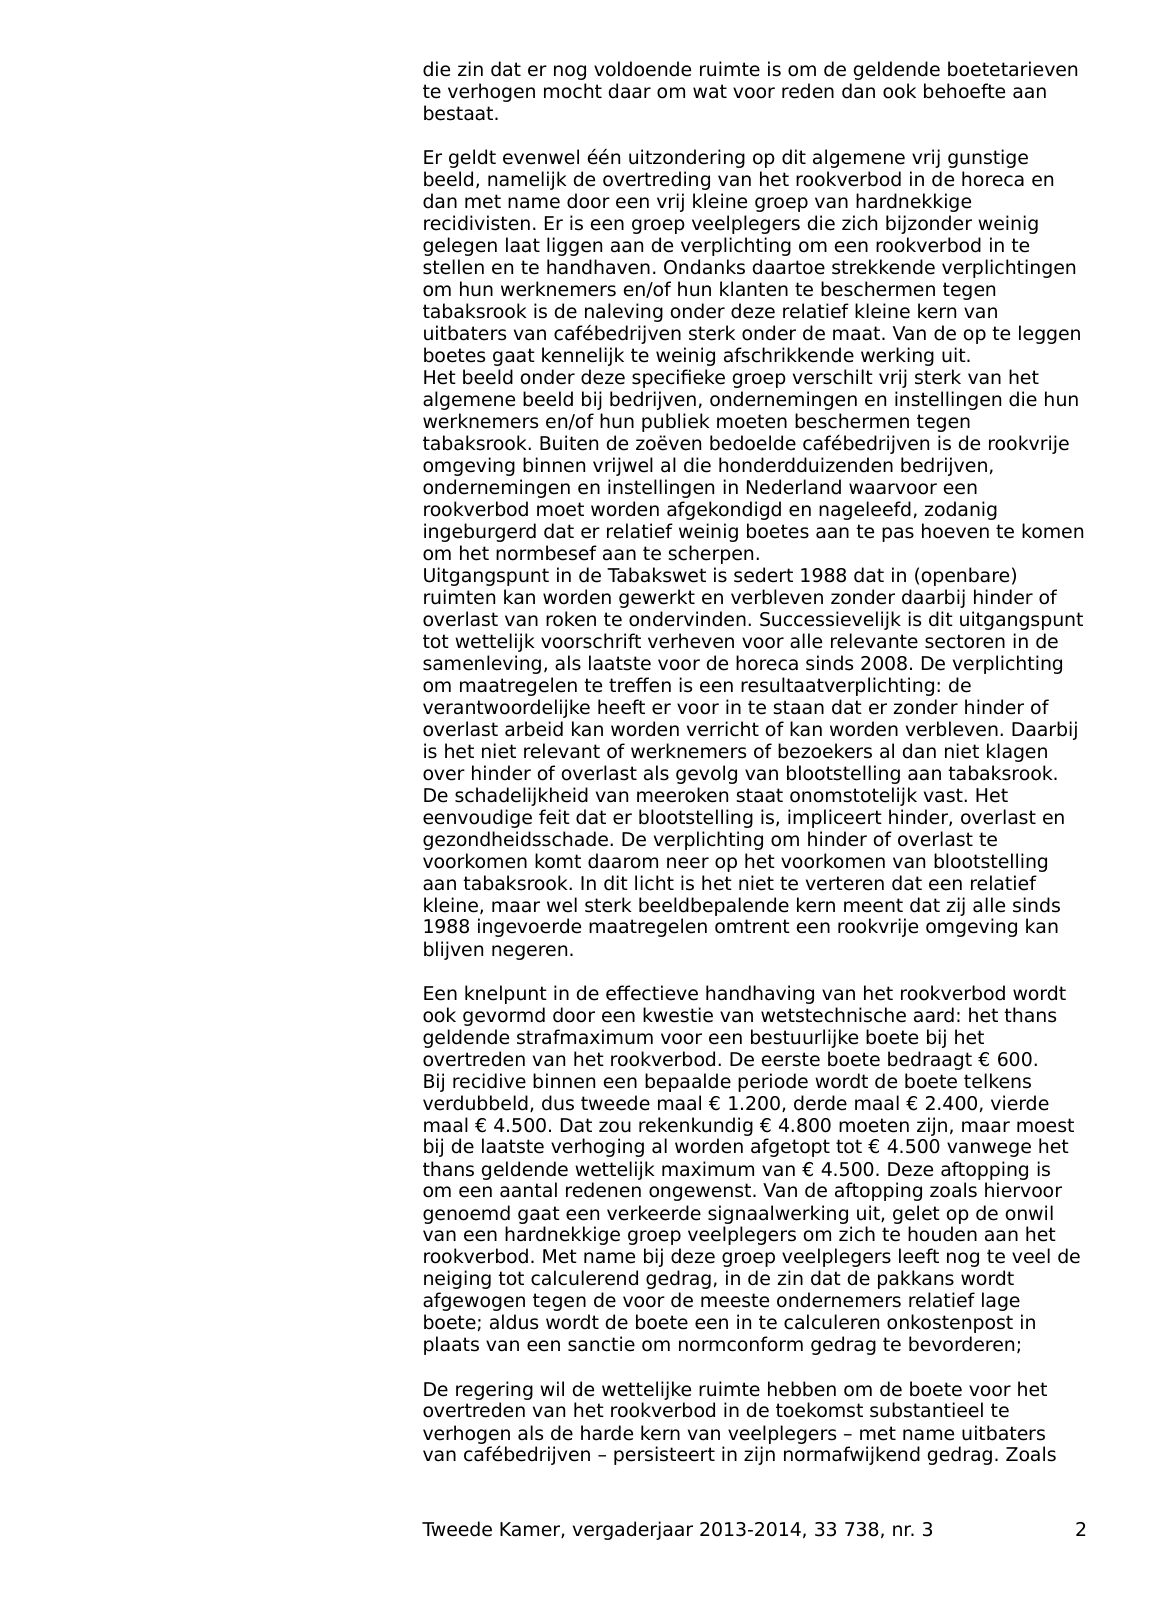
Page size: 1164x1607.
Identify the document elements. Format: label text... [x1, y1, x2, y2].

text Bij recidive binnen een bepaalde periode wordt de boete telkens verdubbeld, dus tweede maal € 1.200, derde maal € 2.400, vierde maal € 4.500. Dat zou rekenkundig € 4.800 moeten zijn, maar moest bij de laatste verhoging al worden afgetopt tot € 4.500 vanwege het thans geldende wettelijk maximum van € 4.500. Deze aftopping is om een aantal redenen ongewenst. Van de aftopping zoals hiervoor genoemd gaat een verkeerde signaalwerking uit, gelet op de onwil van een hardnekkige groep veelplegers om zich te houden aan het rookverbod. Met name bij deze groep veelplegers leeft nog te veel de neiging tot calculerend gedrag, in de zin dat de pakkans wordt afgewogen tegen de voor de meeste ondernemers relatief lage boete; aldus wordt de boete een in te calculeren onkostenpost in plaats van een sanctie om normconform gedrag te bevorderen; [422, 1071, 1087, 1356]
text De regering wil de wettelijke ruimte hebben om de boete voor het overtreden van het rookverbod in de toekomst substantieel te verhogen als de harde kern van veelplegers – met name uitbaters van cafébedrijven – persisteert in zijn normafwijkend gedrag. Zoals [422, 1378, 1087, 1466]
text die zin dat er nog voldoende ruimte is om de geldende boetetarieven te verhogen mocht daar om wat voor reden dan ook behoefte aan bestaat. [422, 59, 1087, 125]
text Uitgangspunt in de Tabakswet is sedert 1988 dat in (openbare) ruimten kan worden gewerkt en verbleven zonder daarbij hinder of overlast van roken te ondervinden. Successievelijk is dit uitgangspunt tot wettelijk voorschrift verheven voor alle relevante sectoren in de samenleving, als laatste voor de horeca sinds 2008. De verplichting om maatregelen te treffen is een resultaatverplichting: de verantwoordelijke heeft er voor in te staan dat er zonder hinder of overlast arbeid kan worden verricht of kan worden verbleven. Daarbij is het niet relevant of werknemers of bezoekers al dan niet klagen over hinder of overlast als gevolg van blootstelling aan tabaksrook. De schadelijkheid van meeroken staat onomstotelijk vast. Het eenvoudige feit dat er blootstelling is, impliceert hinder, overlast en gezondheidsschade. De verplichting om hinder of overlast te voorkomen komt daarom neer op het voorkomen van blootstelling aan tabaksrook. In dit licht is het niet te verteren dat een relatief kleine, maar wel sterk beeldbepalende kern meent dat zij alle sinds 1988 ingevoerde maatregelen omtrent een rookvrije omgeving kan blijven negeren. [422, 565, 1087, 960]
text Er geldt evenwel één uitzondering op dit algemene vrij gunstige beeld, namelijk de overtreding van het rookverbod in de horeca en dan met name door een vrij kleine groep van hardnekkige recidivisten. Er is een groep veelplegers die zich bijzonder weinig gelegen laat liggen aan de verplichting om een rookverbod in te stellen en te handhaven. Ondanks daartoe strekkende verplichtingen om hun werknemers en/of hun klanten te beschermen tegen tabaksrook is de naleving onder deze relatief kleine kern van uitbaters van cafébedrijven sterk onder de maat. Van de op te leggen boetes gaat kennelijk te weinig afschrikkende werking uit. [422, 147, 1087, 367]
text Een knelpunt in de effectieve handhaving van het rookverbod wordt ook gevormd door een kwestie van wetstechnische aard: het thans geldende strafmaximum voor een bestuurlijke boete bij het overtreden van het rookverbod. De eerste boete bedraagt € 600. [422, 983, 1087, 1071]
text Het beeld onder deze specifieke groep verschilt vrij sterk van het algemene beeld bij bedrijven, ondernemingen en instellingen die hun werknemers en/of hun publiek moeten beschermen tegen tabaksrook. Buiten de zoëven bedoelde cafébedrijven is de rookvrije omgeving binnen vrijwel al die honderdduizenden bedrijven, ondernemingen en instellingen in Nederland waarvoor een rookverbod moet worden afgekondigd en nageleefd, zodanig ingeburgerd dat er relatief weinig boetes aan te pas hoeven te komen om het normbesef aan te scherpen. [422, 367, 1087, 565]
